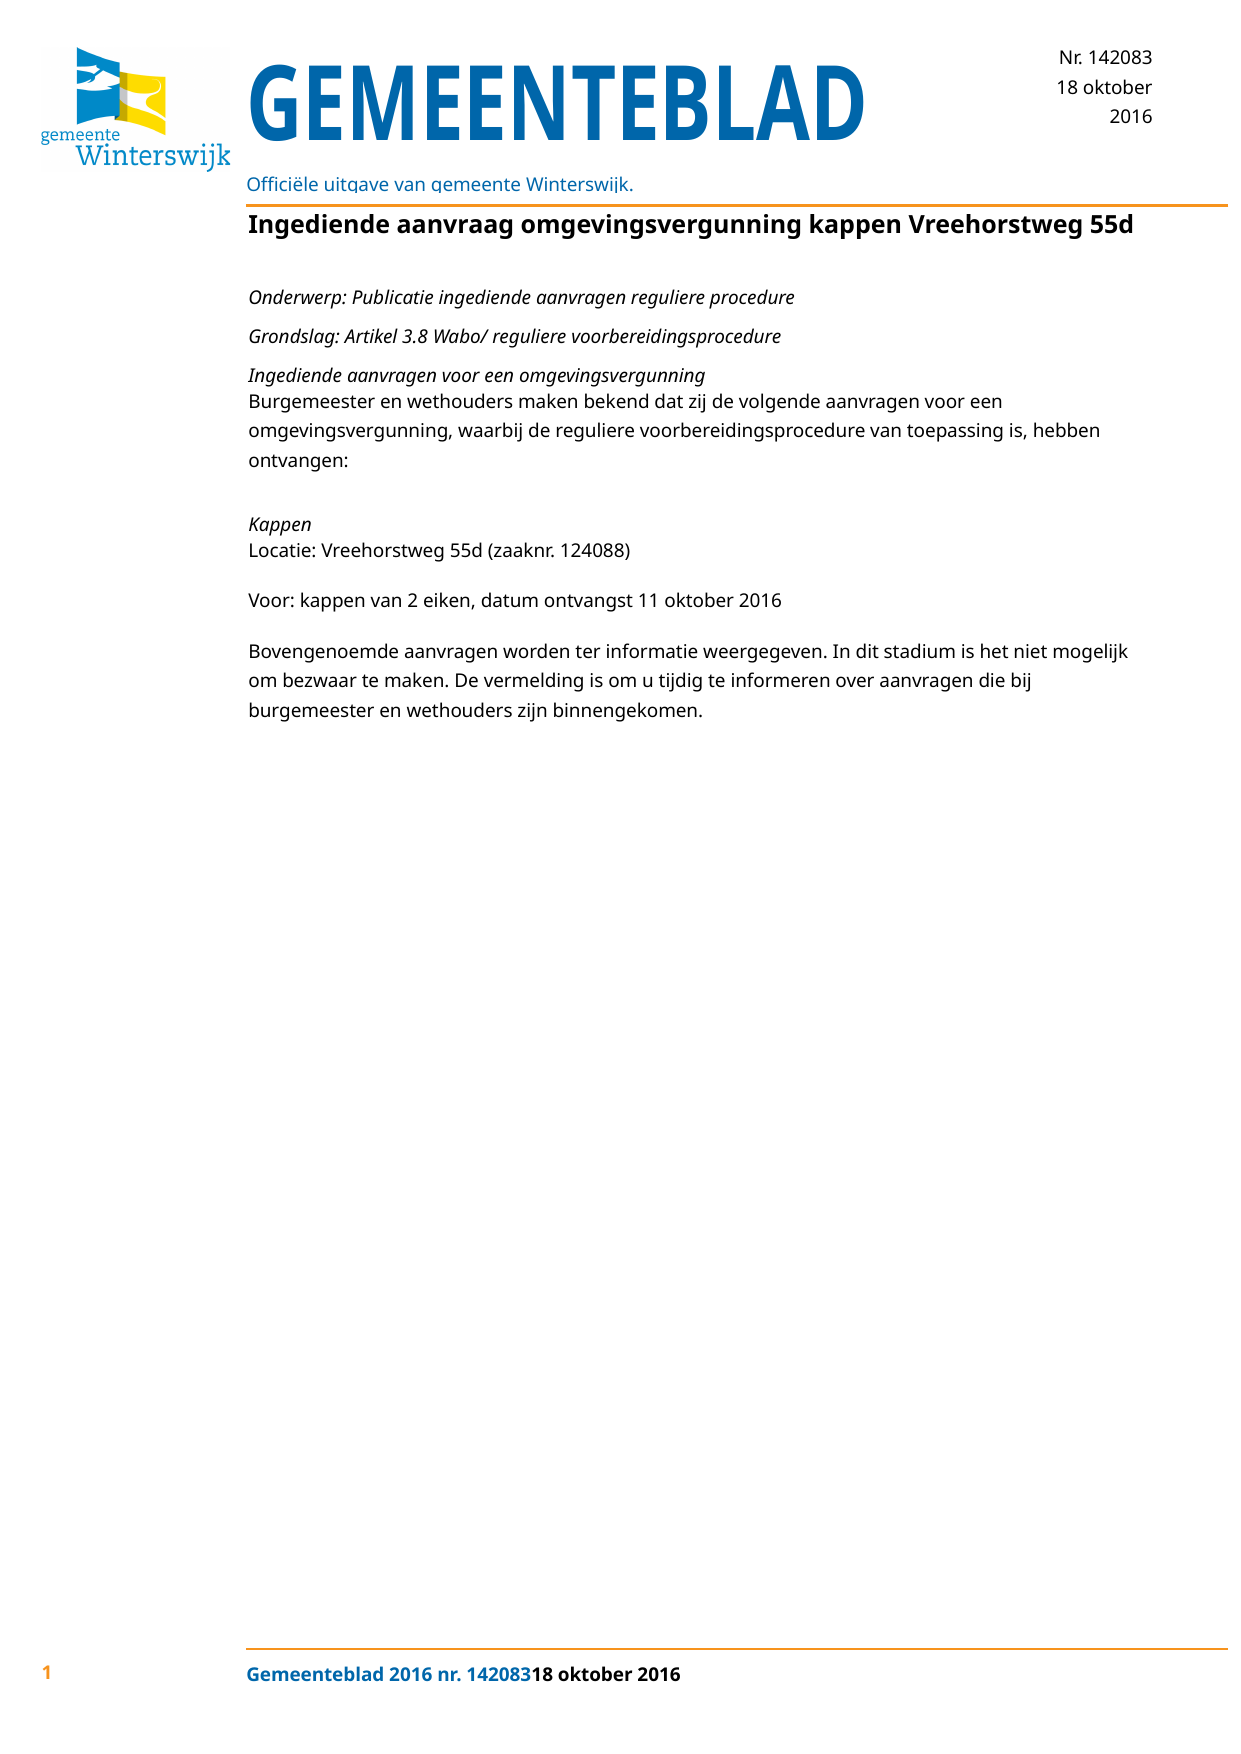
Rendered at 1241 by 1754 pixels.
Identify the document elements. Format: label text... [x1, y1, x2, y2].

text Burgemeester en wethouders maken bekend dat zij de volgende aanvragen voor een omgevingsvergunning, waarbij de reguliere voorbereidingsprocedure van toepassing is, hebben ontvangen: [248, 388, 1152, 473]
text Ingediende aanvraag omgevingsvergunning kappen Vreehorstweg 55d [248, 207, 1152, 241]
text Onderwerp: Publicatie ingediende aanvragen reguliere procedure [248, 284, 1152, 309]
text Bovengenoemde aanvragen worden ter informatie weergegeven. In dit stadium is het niet mogelijk om bezwaar te maken. De vermelding is om u tijdig te informeren over aanvragen die bij burgemeester en wethouders zijn binnengekomen. [248, 638, 1152, 723]
picture [225, 153, 231, 162]
text Grondslag: Artikel 3.8 Wabo/ reguliere voorbereidingsprocedure [248, 323, 1152, 349]
text Voor: kappen van 2 eiken, datum ontvangst 11 oktober 2016 [248, 587, 1152, 613]
text Locatie: Vreehorstweg 55d (zaaknr. 124088) [248, 537, 1152, 563]
text Kappen [248, 511, 1152, 537]
text Ingediende aanvragen voor een omgevingsvergunning [248, 362, 1152, 388]
picture [41, 47, 231, 172]
